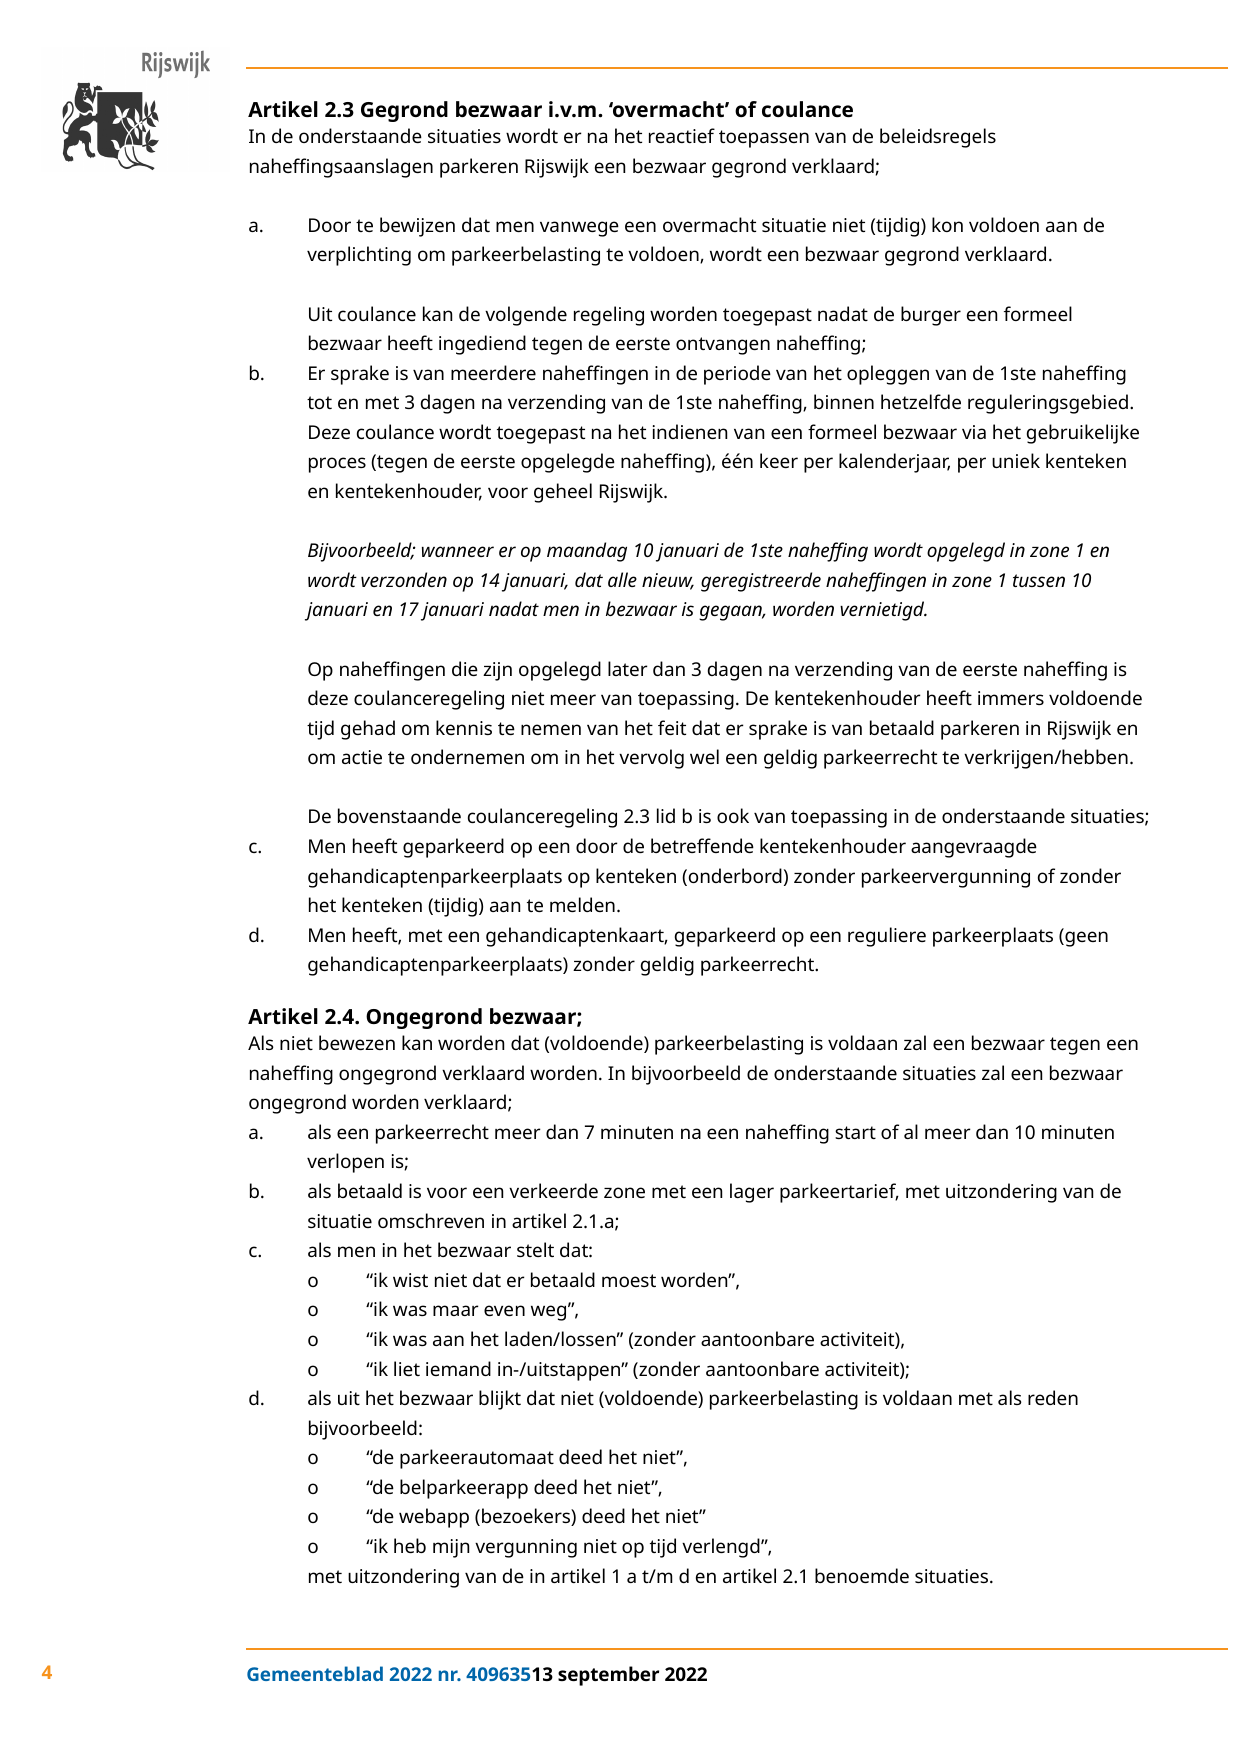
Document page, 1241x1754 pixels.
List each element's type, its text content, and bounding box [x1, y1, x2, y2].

list “ik liet iemand in-/uitstappen” (zonder aantoonbare activiteit); [307, 1356, 1152, 1382]
list “ik was aan het laden/lossen” (zonder aantoonbare activiteit), [307, 1326, 1152, 1352]
list Op naheffingen die zijn opgelegd later dan 3 dagen na verzending van de eerste naheffing is deze coulanceregeling niet meer van toepassing. De kentekenhouder heeft immers voldoende tijd gehad om kennis te nemen van het feit dat er sprake is van betaald parkeren in Rijswijk en om actie te ondernemen om in het vervolg wel een geldig parkeerrecht te verkrijgen/hebben. [248, 656, 1152, 770]
list met uitzondering van de in artikel 1 a t/m d en artikel 2.1 benoemde situaties. [248, 1563, 1152, 1589]
text In de onderstaande situaties wordt er na het reactief toepassen van de beleidsregels naheffingsaanslagen parkeren Rijswijk een bezwaar gegrond verklaard; [248, 123, 1152, 178]
list “de belparkeerapp deed het niet”, [307, 1474, 1152, 1500]
list “ik was maar even weg”, [307, 1297, 1152, 1322]
list als betaald is voor een verkeerde zone met een lager parkeertarief, met uitzondering van de situatie omschreven in artikel 2.1.a; [248, 1178, 1152, 1234]
list als een parkeerrecht meer dan 7 minuten na een naheffing start of al meer dan 10 minuten verlopen is; [248, 1119, 1152, 1174]
list Men heeft, met een gehandicaptenkaart, geparkeerd op een reguliere parkeerplaats (geen gehandicaptenparkeerplaats) zonder geldig parkeerrecht. [248, 922, 1152, 977]
list als uit het bezwaar blijkt dat niet (voldoende) parkeerbelasting is voldaan met als reden bijvoorbeeld: [248, 1385, 1152, 1441]
picture [41, 47, 231, 172]
list “ik heb mijn vergunning niet op tijd verlengd”, [307, 1533, 1152, 1559]
list “de webapp (bezoekers) deed het niet” [307, 1504, 1152, 1529]
text Als niet bewezen kan worden dat (voldoende) parkeerbelasting is voldaan zal een bezwaar tegen een naheffing ongegrond verklaard worden. In bijvoorbeeld de onderstaande situaties zal een bezwaar ongegrond worden verklaard; [248, 1030, 1152, 1115]
text Artikel 2.4. Ongegrond bezwaar; [248, 1002, 1152, 1030]
list “de parkeerautomaat deed het niet”, [307, 1444, 1152, 1470]
list De bovenstaande coulanceregeling 2.3 lid b is ook van toepassing in de onderstaande situaties; [248, 804, 1152, 829]
list Uit coulance kan de volgende regeling worden toegepast nadat de burger een formeel bezwaar heeft ingediend tegen de eerste ontvangen naheffing; [248, 301, 1152, 356]
list Men heeft geparkeerd op een door de betreffende kentekenhouder aangevraagde gehandicaptenparkeerplaats op kenteken (onderbord) zonder parkeervergunning of zonder het kenteken (tijdig) aan te melden. [248, 833, 1152, 918]
list “ik wist niet dat er betaald moest worden”, [307, 1267, 1152, 1293]
list Bijvoorbeeld; wanneer er op maandag 10 januari de 1ste naheffing wordt opgelegd in zone 1 en wordt verzonden op 14 januari, dat alle nieuw, geregistreerde naheffingen in zone 1 tussen 10 januari en 17 januari nadat men in bezwaar is gegaan, worden vernietigd. [248, 537, 1152, 622]
text Artikel 2.3 Gegrond bezwaar i.v.m. ‘overmacht’ of coulance [248, 95, 1152, 123]
list als men in het bezwaar stelt dat: [248, 1237, 1152, 1263]
list Er sprake is van meerdere naheffingen in de periode van het opleggen van de 1ste naheffing tot en met 3 dagen na verzending van de 1ste naheffing, binnen hetzelfde reguleringsgebied. Deze coulance wordt toegepast na het indienen van een formeel bezwaar via het gebruikelijke proces (tegen de eerste opgelegde naheffing), één keer per kalenderjaar, per uniek kenteken en kentekenhouder, voor geheel Rijswijk. [248, 360, 1152, 504]
list Door te bewijzen dat men vanwege een overmacht situatie niet (tijdig) kon voldoen aan de verplichting om parkeerbelasting te voldoen, wordt een bezwaar gegrond verklaard. [248, 212, 1152, 267]
